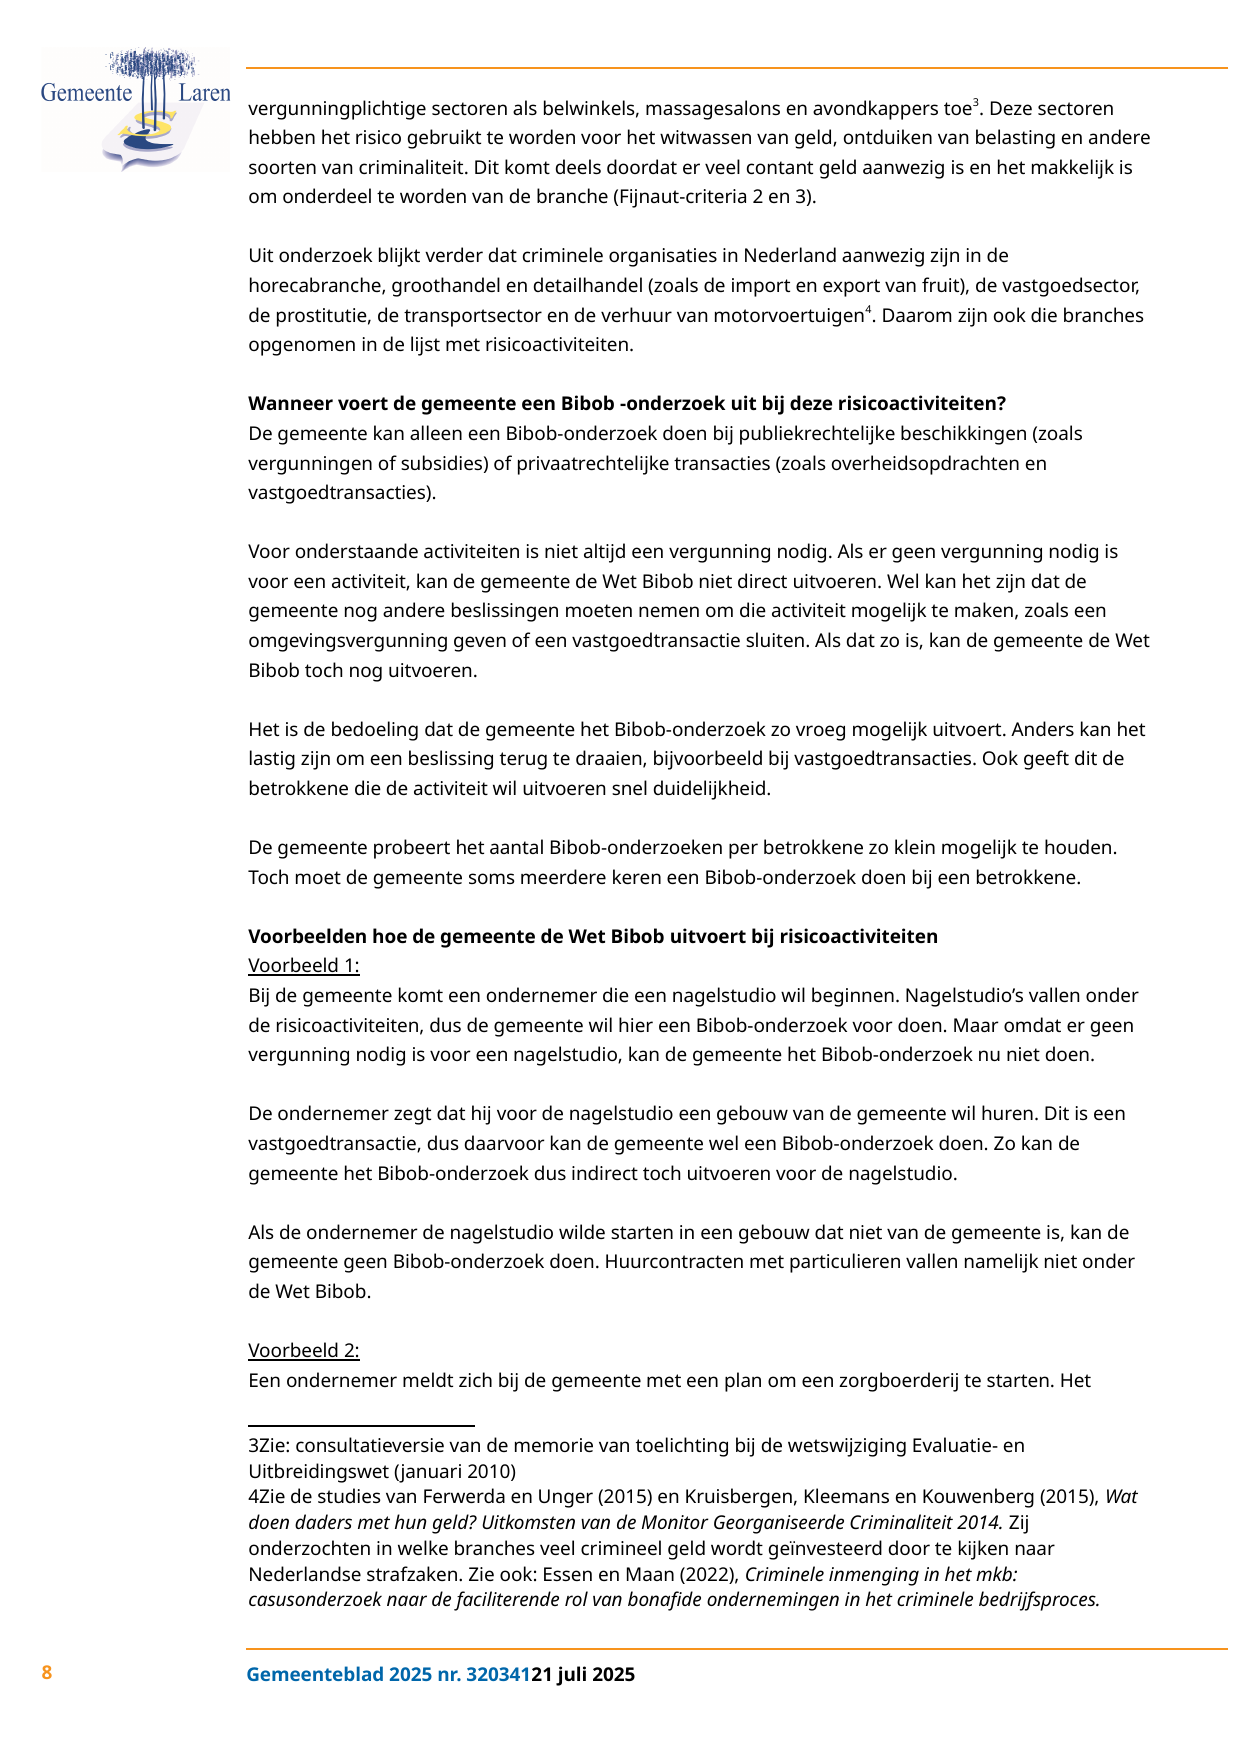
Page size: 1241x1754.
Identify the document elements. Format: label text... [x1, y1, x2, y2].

text vergunningplichtige sectoren als belwinkels, massagesalons en avondkappers toe. Deze sectoren hebben het risico gebruikt te worden voor het witwassen van geld, ontduiken van belasting en andere soorten van criminaliteit. Dit komt deels doordat er veel contant geld aanwezig is en het makkelijk is om onderdeel te worden van de branche (Fijnaut-criteria 2 en 3). [248, 95, 1152, 209]
text Zie de studies van Ferwerda en Unger (2015) en Kruisbergen, Kleemans en Kouwenberg (2015), Wat doen daders met hun geld? Uitkomsten van de Monitor Georganiseerde Criminaliteit 2014. Zij onderzochten in welke branches veel crimineel geld wordt geïnvesteerd door te kijken naar Nederlandse strafzaken. Zie ook: Essen en Maan (2022), Criminele inmenging in het mkb: casusonderzoek naar de faciliterende rol van bonafide ondernemingen in het criminele bedrijfsproces. [248, 1483, 1152, 1612]
text Het is de bedoeling dat de gemeente het Bibob-onderzoek zo vroeg mogelijk uitvoert. Anders kan het lastig zijn om een beslissing terug te draaien, bijvoorbeeld bij vastgoedtransacties. Ook geeft dit de betrokkene die de activiteit wil uitvoeren snel duidelijkheid. [248, 716, 1152, 801]
text Voorbeeld 1: [248, 953, 1152, 978]
text Een ondernemer meldt zich bij de gemeente met een plan om een zorgboerderij te starten. Het [248, 1367, 1152, 1393]
text Als de ondernemer de nagelstudio wilde starten in een gebouw dat niet van de gemeente is, kan de gemeente geen Bibob-onderzoek doen. Huurcontracten met particulieren vallen namelijk niet onder de Wet Bibob. [248, 1219, 1152, 1304]
text De gemeente kan alleen een Bibob-onderzoek doen bij publiekrechtelijke beschikkingen (zoals vergunningen of subsidies) of privaatrechtelijke transacties (zoals overheidsopdrachten en vastgoedtransacties). [248, 420, 1152, 505]
text De ondernemer zegt dat hij voor de nagelstudio een gebouw van de gemeente wil huren. Dit is een vastgoedtransactie, dus daarvoor kan de gemeente wel een Bibob-onderzoek doen. Zo kan de gemeente het Bibob-onderzoek dus indirect toch uitvoeren voor de nagelstudio. [248, 1101, 1152, 1186]
picture [41, 47, 231, 172]
text Voorbeelden hoe de gemeente de Wet Bibob uitvoert bij risicoactiviteiten [248, 923, 1152, 949]
text Voor onderstaande activiteiten is niet altijd een vergunning nodig. Als er geen vergunning nodig is voor een activiteit, kan de gemeente de Wet Bibob niet direct uitvoeren. Wel kan het zijn dat de gemeente nog andere beslissingen moeten nemen om die activiteit mogelijk te maken, zoals een omgevingsvergunning geven of een vastgoedtransactie sluiten. Als dat zo is, kan de gemeente de Wet Bibob toch nog uitvoeren. [248, 538, 1152, 683]
text Zie: consultatieversie van de memorie van toelichting bij de wetswijziging Evaluatie- en Uitbreidingswet (januari 2010) [248, 1432, 1152, 1483]
text Voorbeeld 2: [248, 1337, 1152, 1363]
text De gemeente probeert het aantal Bibob-onderzoeken per betrokkene zo klein mogelijk te houden. Toch moet de gemeente soms meerdere keren een Bibob-onderzoek doen bij een betrokkene. [248, 834, 1152, 890]
text Wanneer voert de gemeente een Bibob -onderzoek uit bij deze risicoactiviteiten? [248, 391, 1152, 416]
text Bij de gemeente komt een ondernemer die een nagelstudio wil beginnen. Nagelstudio’s vallen onder de risicoactiviteiten, dus de gemeente wil hier een Bibob-onderzoek voor doen. Maar omdat er geen vergunning nodig is voor een nagelstudio, kan de gemeente het Bibob-onderzoek nu niet doen. [248, 982, 1152, 1067]
text Uit onderzoek blijkt verder dat criminele organisaties in Nederland aanwezig zijn in de horecabranche, groothandel en detailhandel (zoals de import en export van fruit), de vastgoedsector, de prostitutie, de transportsector en de verhuur van motorvoertuigen. Daarom zijn ook die branches opgenomen in de lijst met risicoactiviteiten. [248, 243, 1152, 357]
